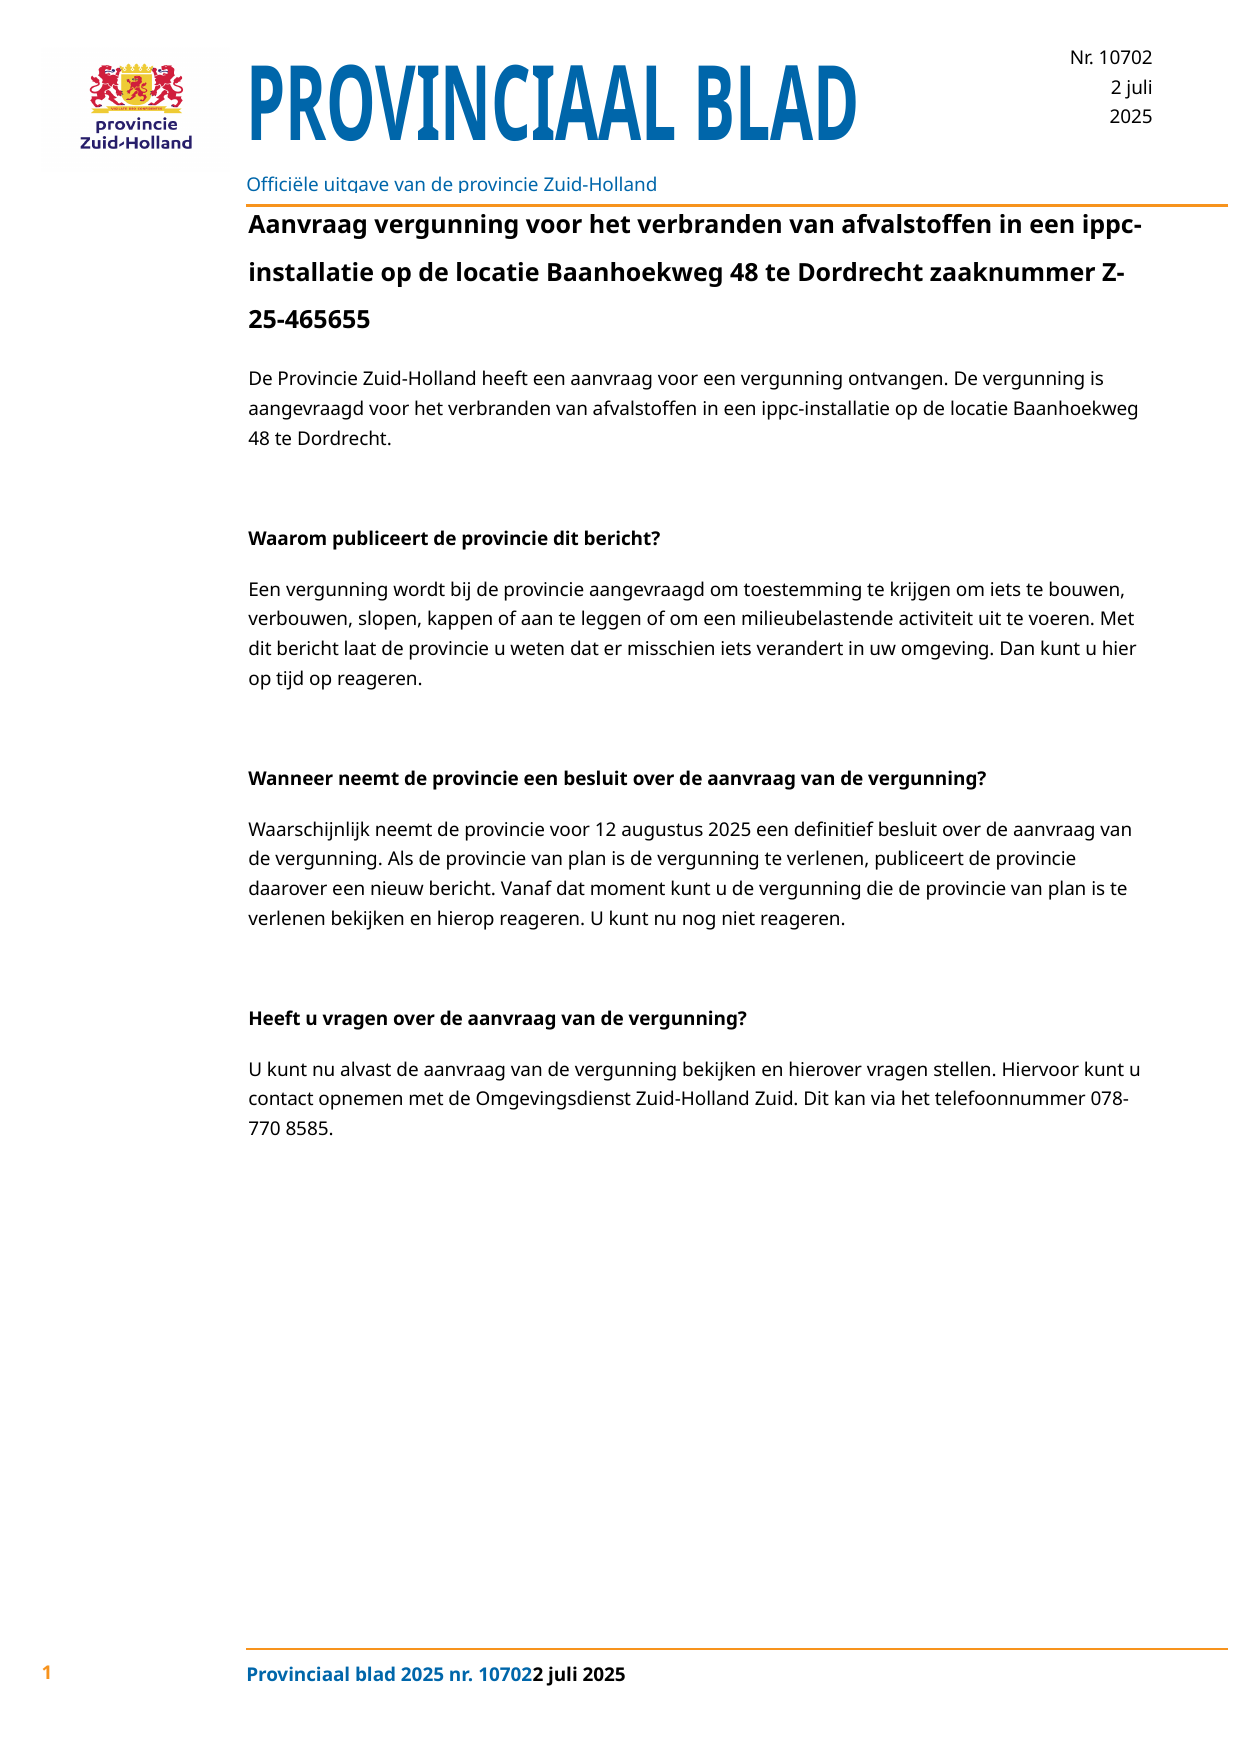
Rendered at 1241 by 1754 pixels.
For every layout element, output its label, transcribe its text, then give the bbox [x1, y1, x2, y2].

picture [41, 47, 231, 172]
text U kunt nu alvast de aanvraag van de vergunning bekijken en hierover vragen stellen. Hiervoor kunt u contact opnemen met de Omgevingsdienst Zuid-Holland Zuid. Dit kan via het telefoonnummer 078-770 8585. [248, 1056, 1152, 1141]
text Wanneer neemt de provincie een besluit over de aanvraag van de vergunning? [248, 766, 1152, 791]
text Heeft u vragen over de aanvraag van de vergunning? [248, 1006, 1152, 1031]
text Waarom publiceert de provincie dit bericht? [248, 526, 1152, 551]
text De Provincie Zuid-Holland heeft een aanvraag voor een vergunning ontvangen. De vergunning is aangevraagd voor het verbranden van afvalstoffen in een ippc-installatie op de locatie Baanhoekweg 48 te Dordrecht. [248, 366, 1152, 450]
text Een vergunning wordt bij de provincie aangevraagd om toestemming te krijgen om iets te bouwen, verbouwen, slopen, kappen of aan te leggen of om een milieubelastende activiteit uit te voeren. Met dit bericht laat de provincie u weten dat er misschien iets verandert in uw omgeving. Dan kunt u hier op tijd op reageren. [248, 576, 1152, 690]
text Waarschijnlijk neemt de provincie voor 12 augustus 2025 een definitief besluit over de aanvraag van de vergunning. Als de provincie van plan is de vergunning te verlenen, publiceert de provincie daarover een nieuw bericht. Vanaf dat moment kunt u de vergunning die de provincie van plan is te verlenen bekijken en hierop reageren. U kunt nu nog niet reageren. [248, 816, 1152, 930]
text Aanvraag vergunning voor het verbranden van afvalstoffen in een ippc-installatie op de locatie Baanhoekweg 48 te Dordrecht zaaknummer Z-25-465655 [248, 207, 1152, 336]
